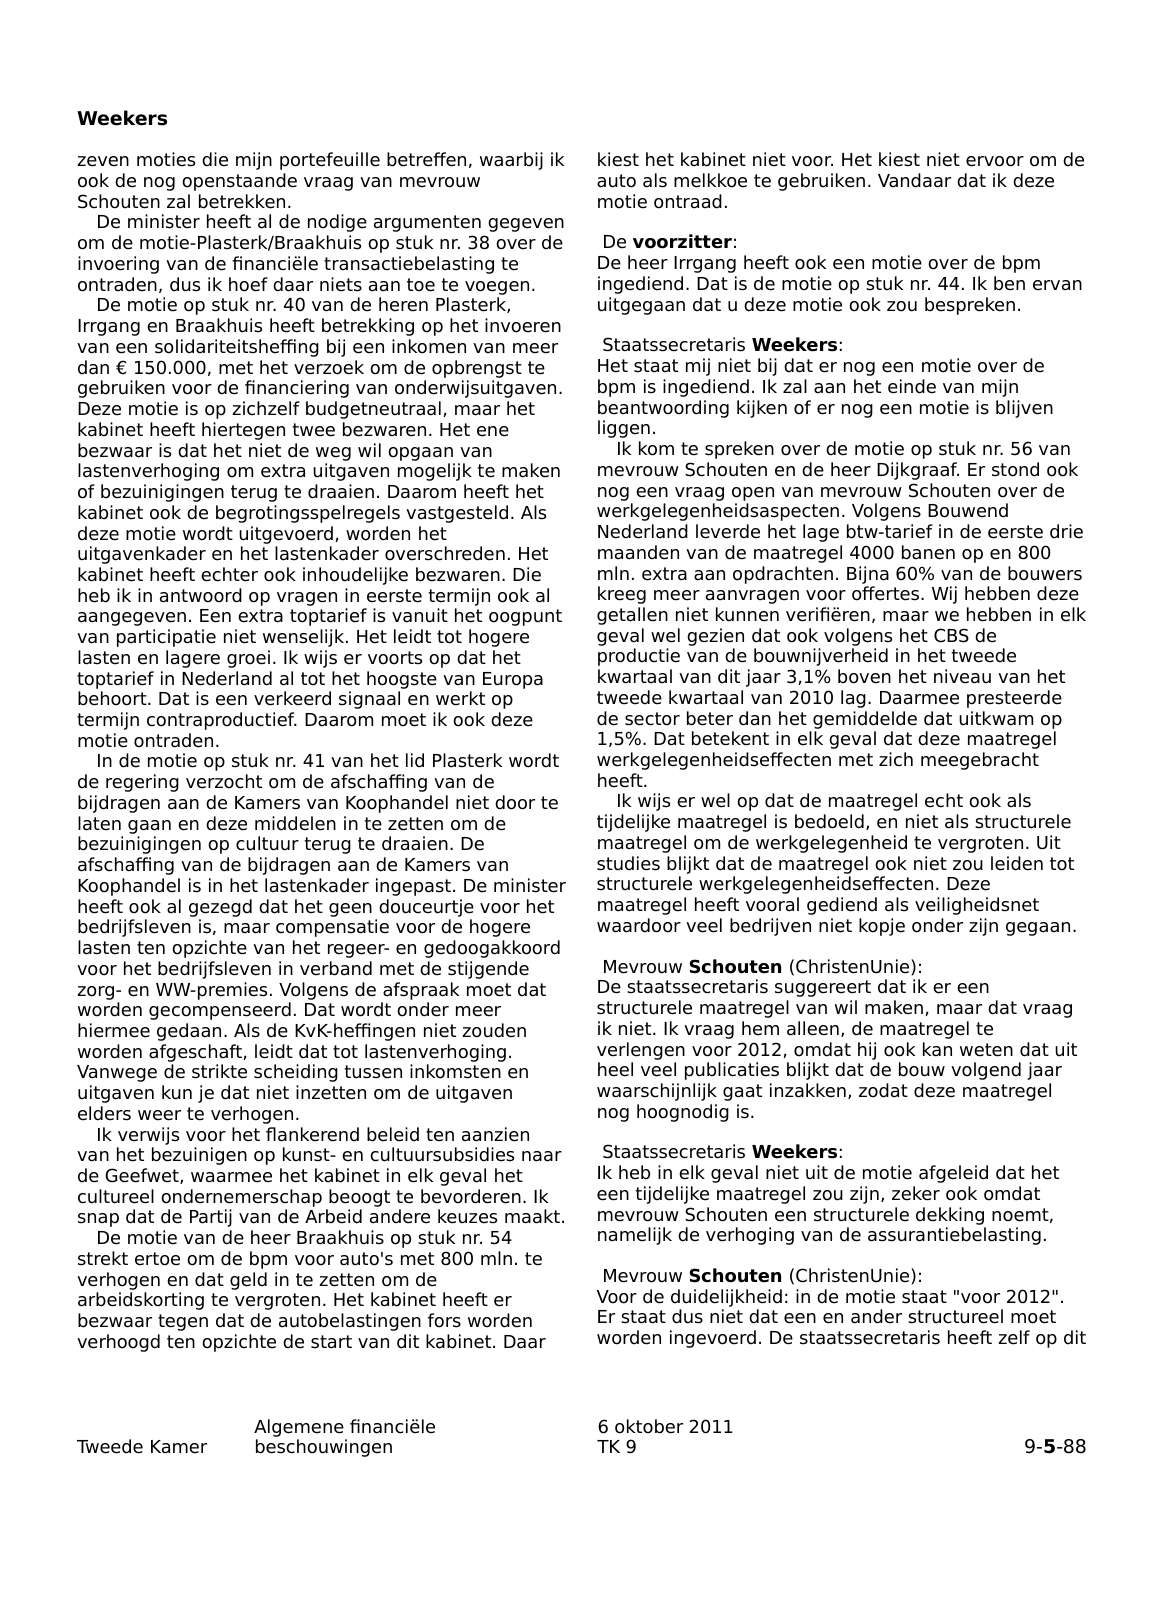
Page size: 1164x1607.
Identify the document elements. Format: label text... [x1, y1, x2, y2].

text Staatssecretaris Weekers: [596, 335, 1087, 356]
text De staatssecretaris suggereert dat ik er een structurele maatregel van wil maken, maar dat vraag ik niet. Ik vraag hem alleen, de maatregel te verlengen voor 2012, omdat hij ook kan weten dat uit heel veel publicaties blijkt dat de bouw volgend jaar waarschijnlijk gaat inzakken, zodat deze maatregel nog hoognodig is. [596, 977, 1087, 1122]
text Ik heb in elk geval niet uit de motie afgeleid dat het een tijdelijke maatregel zou zijn, zeker ook omdat mevrouw Schouten een structurele dekking noemt, namelijk de verhoging van de assurantiebelasting. [596, 1163, 1087, 1246]
text Ik verwijs voor het flankerend beleid ten aanzien van het bezuinigen op kunst- en cultuursubsidies naar de Geefwet, waarmee het kabinet in elk geval het cultureel ondernemerschap beoogt te bevorderen. Ik snap dat de Partij van de Arbeid andere keuzes maakt. [77, 1124, 567, 1228]
text De motie van de heer Braakhuis op stuk nr. 54 strekt ertoe om de bpm voor auto's met 800 mln. te verhogen en dat geld in te zetten om de arbeidskorting te vergroten. Het kabinet heeft er bezwaar tegen dat de autobelastingen fors worden verhoogd ten opzichte de start van dit kabinet. Daar [77, 1228, 567, 1352]
text zeven moties die mijn portefeuille betreffen, waarbij ik ook de nog openstaande vraag van mevrouw Schouten zal betrekken. [77, 150, 567, 212]
text Het staat mij niet bij dat er nog een motie over de bpm is ingediend. Ik zal aan het einde van mijn beantwoording kijken of er nog een motie is blijven liggen. [596, 356, 1087, 439]
text In de motie op stuk nr. 41 van het lid Plasterk wordt de regering verzocht om de afschaffing van de bijdragen aan de Kamers van Koophandel niet door te laten gaan en deze middelen in te zetten om de bezuinigingen op cultuur terug te draaien. De afschaffing van de bijdragen aan de Kamers van Koophandel is in het lastenkader ingepast. De minister heeft ook al gezegd dat het geen douceurtje voor het bedrijfsleven is, maar compensatie voor de hogere lasten ten opzichte van het regeer- en gedoogakkoord voor het bedrijfsleven in verband met de stijgende zorg- en WW-premies. Volgens de afspraak moet dat worden gecompenseerd. Dat wordt onder meer hiermee gedaan. Als de KvK-heffingen niet zouden worden afgeschaft, leidt dat tot lastenverhoging. Vanwege de strikte scheiding tussen inkomsten en uitgaven kun je dat niet inzetten om de uitgaven elders weer te verhogen. [77, 751, 567, 1124]
text kiest het kabinet niet voor. Het kiest niet ervoor om de auto als melkkoe te gebruiken. Vandaar dat ik deze motie ontraad. [596, 150, 1087, 212]
text De heer Irrgang heeft ook een motie over de bpm ingediend. Dat is de motie op stuk nr. 44. Ik ben ervan uitgegaan dat u deze motie ook zou bespreken. [596, 253, 1087, 315]
text Ik wijs er wel op dat de maatregel echt ook als tijdelijke maatregel is bedoeld, en niet als structurele maatregel om de werkgelegenheid te vergroten. Uit studies blijkt dat de maatregel ook niet zou leiden tot structurele werkgelegenheidseffecten. Deze maatregel heeft vooral gediend als veiligheidsnet waardoor veel bedrijven niet kopje onder zijn gegaan. [596, 791, 1087, 936]
text Ik kom te spreken over de motie op stuk nr. 56 van mevrouw Schouten en de heer Dijkgraaf. Er stond ook nog een vraag open van mevrouw Schouten over de werkgelegenheidsaspecten. Volgens Bouwend Nederland leverde het lage btw-tarief in de eerste drie maanden van de maatregel 4000 banen op en 800 mln. extra aan opdrachten. Bijna 60% van de bouwers kreeg meer aanvragen voor offertes. Wij hebben deze getallen niet kunnen verifiëren, maar we hebben in elk geval wel gezien dat ook volgens het CBS de productie van de bouwnijverheid in het tweede kwartaal van dit jaar 3,1% boven het niveau van het tweede kwartaal van 2010 lag. Daarmee presteerde de sector beter dan het gemiddelde dat uitkwam op 1,5%. Dat betekent in elk geval dat deze maatregel werkgelegenheidseffecten met zich meegebracht heeft. [596, 439, 1087, 791]
text Voor de duidelijkheid: in de motie staat "voor 2012". Er staat dus niet dat een en ander structureel moet worden ingevoerd. De staatssecretaris heeft zelf op dit [596, 1287, 1087, 1349]
text Staatssecretaris Weekers: [596, 1142, 1087, 1163]
text De motie op stuk nr. 40 van de heren Plasterk, Irrgang en Braakhuis heeft betrekking op het invoeren van een solidariteitsheffing bij een inkomen van meer dan € 150.000, met het verzoek om de opbrengst te gebruiken voor de financiering van onderwijsuitgaven. Deze motie is op zichzelf budgetneutraal, maar het kabinet heeft hiertegen twee bezwaren. Het ene bezwaar is dat het niet de weg wil opgaan van lastenverhoging om extra uitgaven mogelijk te maken of bezuinigingen terug te draaien. Daarom heeft het kabinet ook de begrotingsspelregels vastgesteld. Als deze motie wordt uitgevoerd, worden het uitgavenkader en het lastenkader overschreden. Het kabinet heeft echter ook inhoudelijke bezwaren. Die heb ik in antwoord op vragen in eerste termijn ook al aangegeven. Een extra toptarief is vanuit het oogpunt van participatie niet wenselijk. Het leidt tot hogere lasten en lagere groei. Ik wijs er voorts op dat het toptarief in Nederland al tot het hoogste van Europa behoort. Dat is een verkeerd signaal en werkt op termijn contraproductief. Daarom moet ik ook deze motie ontraden. [77, 295, 567, 751]
text De voorzitter: [596, 232, 1087, 253]
text Mevrouw Schouten (ChristenUnie): [596, 956, 1087, 977]
text De minister heeft al de nodige argumenten gegeven om de motie-Plasterk/Braakhuis op stuk nr. 38 over de invoering van de financiële transactiebelasting te ontraden, dus ik hoef daar niets aan toe te voegen. [77, 212, 567, 295]
text Mevrouw Schouten (ChristenUnie): [596, 1266, 1087, 1287]
